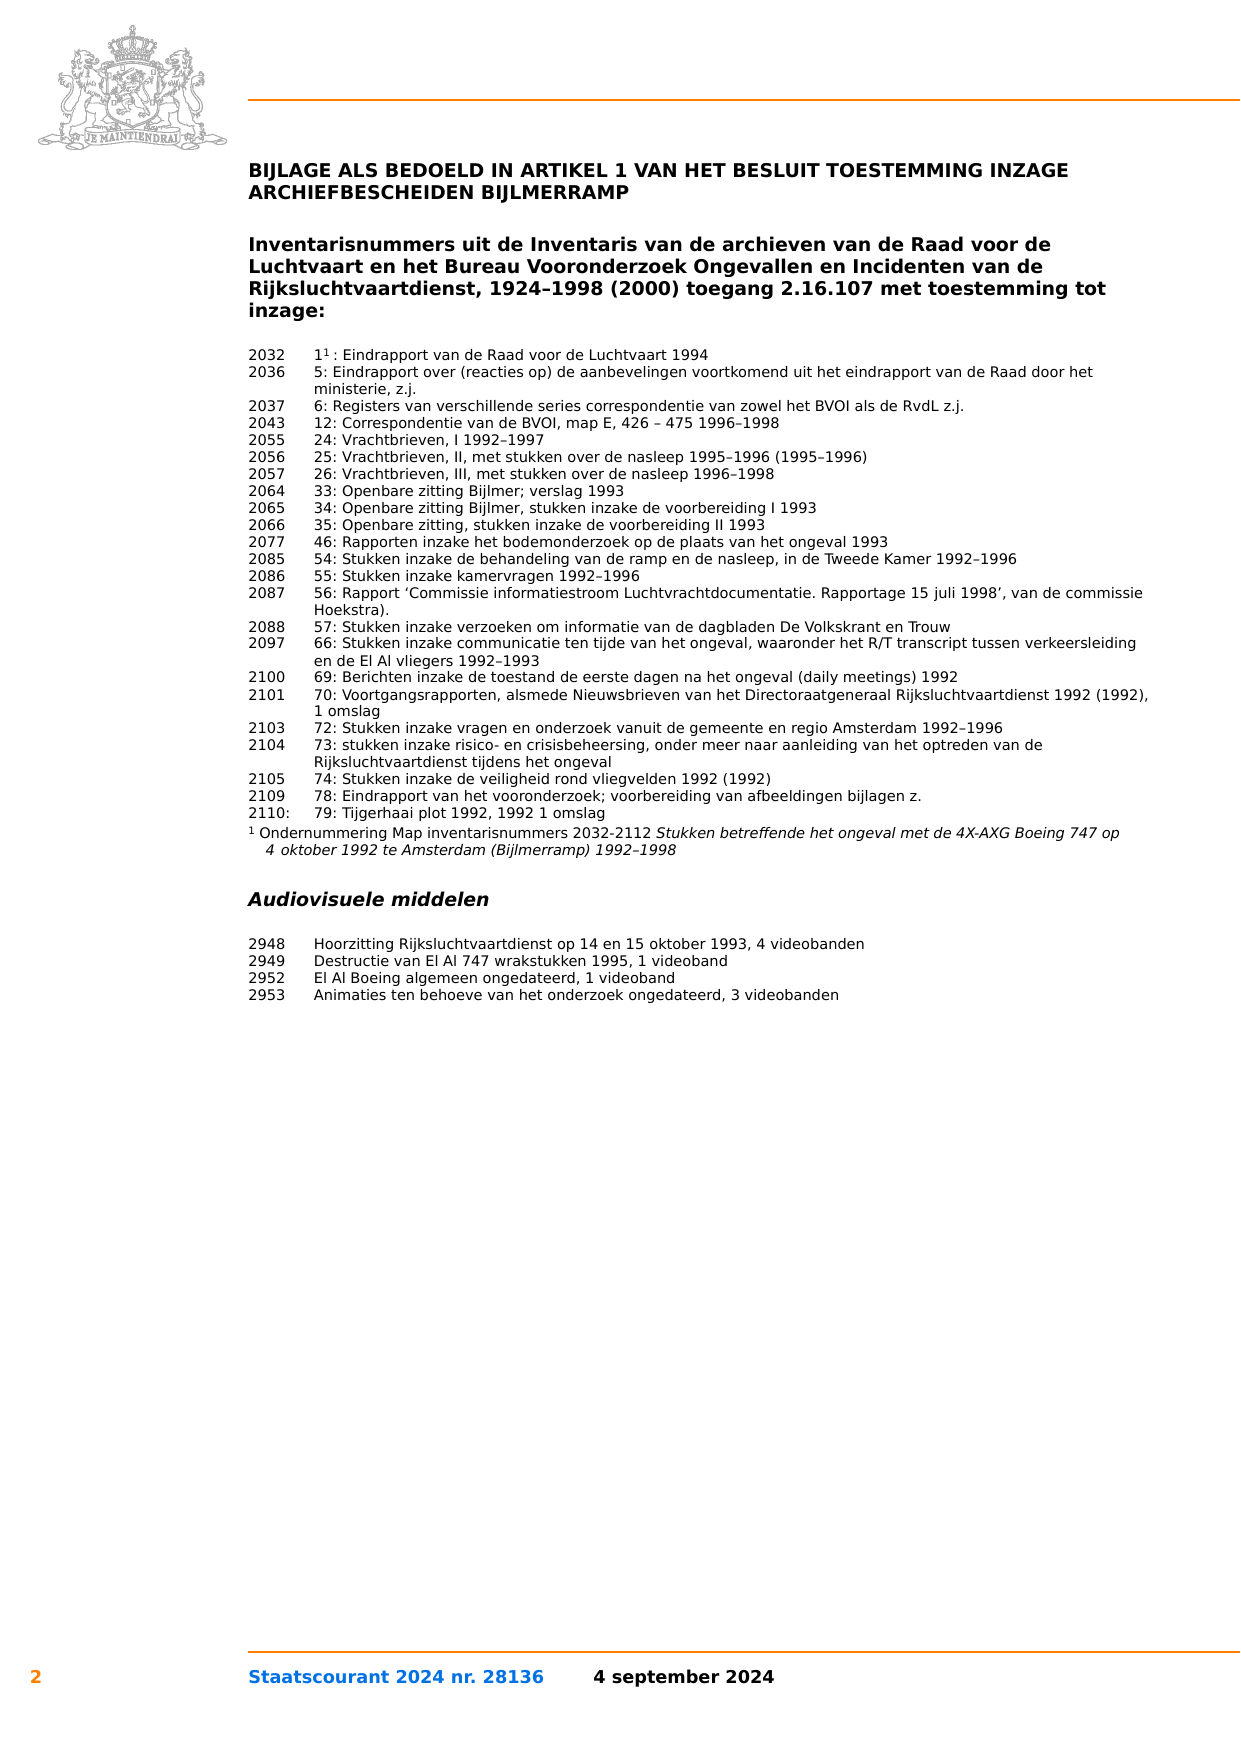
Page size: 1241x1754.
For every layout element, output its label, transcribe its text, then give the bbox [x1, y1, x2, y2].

table_cell 1 Ondernummering Map inventarisnummers 2032-2112 Stukken betreffende het ongeval met de 4X-AXG Boeing 747 op 4 oktober 1992 te Amsterdam (Bijlmerramp) 1992–1998 [248, 822, 1163, 859]
subtitle Inventarisnummers uit de Inventaris van de archieven van de Raad voor de Luchtvaart en het Bureau Vooronderzoek Ongevallen en Incidenten van de Rijksluchtvaartdienst, 1924–1998 (2000) toegang 2.16.107 met toestemming tot inzage: [248, 234, 1163, 322]
table_cell 69: Berichten inzake de toestand de eerste dagen na het ongeval (daily meetings) 1992 [308, 669, 1163, 686]
table_cell 79: Tijgerhaai plot 1992, 1992 1 omslag [308, 805, 1163, 822]
table_header Hoorzitting Rijksluchtvaartdienst op 14 en 15 oktober 1993, 4 videobanden [308, 936, 1163, 953]
table_header 2032 [248, 347, 308, 364]
subtitle BIJLAGE ALS BEDOELD IN ARTIKEL 1 VAN HET BESLUIT TOESTEMMING INZAGE ARCHIEFBESCHEIDEN BIJLMERRAMP [248, 160, 1163, 204]
table_cell 2087 [248, 585, 308, 618]
table_cell 2066 [248, 517, 308, 533]
table_cell 2100 [248, 669, 308, 686]
table_cell 2953 [248, 987, 308, 1004]
table_cell 54: Stukken inzake de behandeling van de ramp en de nasleep, in de Tweede Kamer 1992–1996 [308, 551, 1163, 567]
table_cell 2037 [248, 398, 308, 415]
table_cell 78: Eindrapport van het vooronderzoek; voorbereiding van afbeeldingen bijlagen z. [308, 788, 1163, 805]
table_cell 2110: [248, 805, 308, 822]
table_cell 73: stukken inzake risico- en crisisbeheersing, onder meer naar aanleiding van het optreden van de Rijksluchtvaartdienst tijdens het ongeval [308, 737, 1163, 771]
table_cell 35: Openbare zitting, stukken inzake de voorbereiding II 1993 [308, 517, 1163, 533]
table_cell 2088 [248, 619, 308, 635]
table_cell 2056 [248, 449, 308, 466]
table_cell Animaties ten behoeve van het onderzoek ongedateerd, 3 videobanden [308, 987, 1163, 1004]
table_cell 72: Stukken inzake vragen en onderzoek vanuit de gemeente en regio Amsterdam 1992–1996 [308, 720, 1163, 737]
table_cell 46: Rapporten inzake het bodemonderzoek op de plaats van het ongeval 1993 [308, 534, 1163, 551]
table_cell 2077 [248, 534, 308, 551]
table_cell 24: Vrachtbrieven, I 1992–1997 [308, 432, 1163, 449]
table_cell 6: Registers van verschillende series correspondentie van zowel het BVOI als de RvdL z.j. [308, 398, 1163, 415]
table_cell 70: Voortgangsrapporten, alsmede Nieuwsbrieven van het Directoraatgeneraal Rijksluchtvaartdienst 1992 (1992), 1 omslag [308, 686, 1163, 720]
table_cell 2103 [248, 720, 308, 737]
table_cell 57: Stukken inzake verzoeken om informatie van de dagbladen De Volkskrant en Trouw [308, 619, 1163, 635]
table_cell 12: Correspondentie van de BVOI, map E, 426 – 475 1996–1998 [308, 415, 1163, 432]
table_cell 2043 [248, 415, 308, 432]
table_cell 2101 [248, 686, 308, 720]
table_cell 2036 [248, 364, 308, 398]
table_cell 33: Openbare zitting Bijlmer; verslag 1993 [308, 483, 1163, 499]
table_cell 2055 [248, 432, 308, 449]
table_cell El Al Boeing algemeen ongedateerd, 1 videoband [308, 970, 1163, 987]
table_cell 2109 [248, 788, 308, 805]
table_header 11: Eindrapport van de Raad voor de Luchtvaart 1994 [308, 347, 1163, 364]
table_cell 2952 [248, 970, 308, 987]
picture [38, 25, 227, 150]
table_cell 2097 [248, 635, 308, 669]
subtitle Audiovisuele middelen [248, 889, 1163, 911]
table_header 2948 [248, 936, 308, 953]
table_cell 2085 [248, 551, 308, 567]
table_cell 2057 [248, 466, 308, 483]
table_cell 2105 [248, 771, 308, 788]
table_cell 26: Vrachtbrieven, III, met stukken over de nasleep 1996–1998 [308, 466, 1163, 483]
table_cell 2949 [248, 953, 308, 970]
table_cell 66: Stukken inzake communicatie ten tijde van het ongeval, waaronder het R/T transcript tussen verkeersleiding en de El Al vliegers 1992–1993 [308, 635, 1163, 669]
table_cell 25: Vrachtbrieven, II, met stukken over de nasleep 1995–1996 (1995–1996) [308, 449, 1163, 466]
table_cell Destructie van El Al 747 wrakstukken 1995, 1 videoband [308, 953, 1163, 970]
table_cell 2086 [248, 568, 308, 584]
table_cell 5: Eindrapport over (reacties op) de aanbevelingen voortkomend uit het eindrapport van de Raad door het ministerie, z.j. [308, 364, 1163, 398]
table_cell 55: Stukken inzake kamervragen 1992–1996 [308, 568, 1163, 584]
table_cell 74: Stukken inzake de veiligheid rond vliegvelden 1992 (1992) [308, 771, 1163, 788]
table_cell 2064 [248, 483, 308, 499]
table_cell 2065 [248, 500, 308, 517]
table_cell 34: Openbare zitting Bijlmer, stukken inzake de voorbereiding I 1993 [308, 500, 1163, 517]
table_cell 2104 [248, 737, 308, 771]
table_cell 56: Rapport ‘Commissie informatiestroom Luchtvrachtdocumentatie. Rapportage 15 juli 1998’, van de commissie Hoekstra). [308, 585, 1163, 618]
